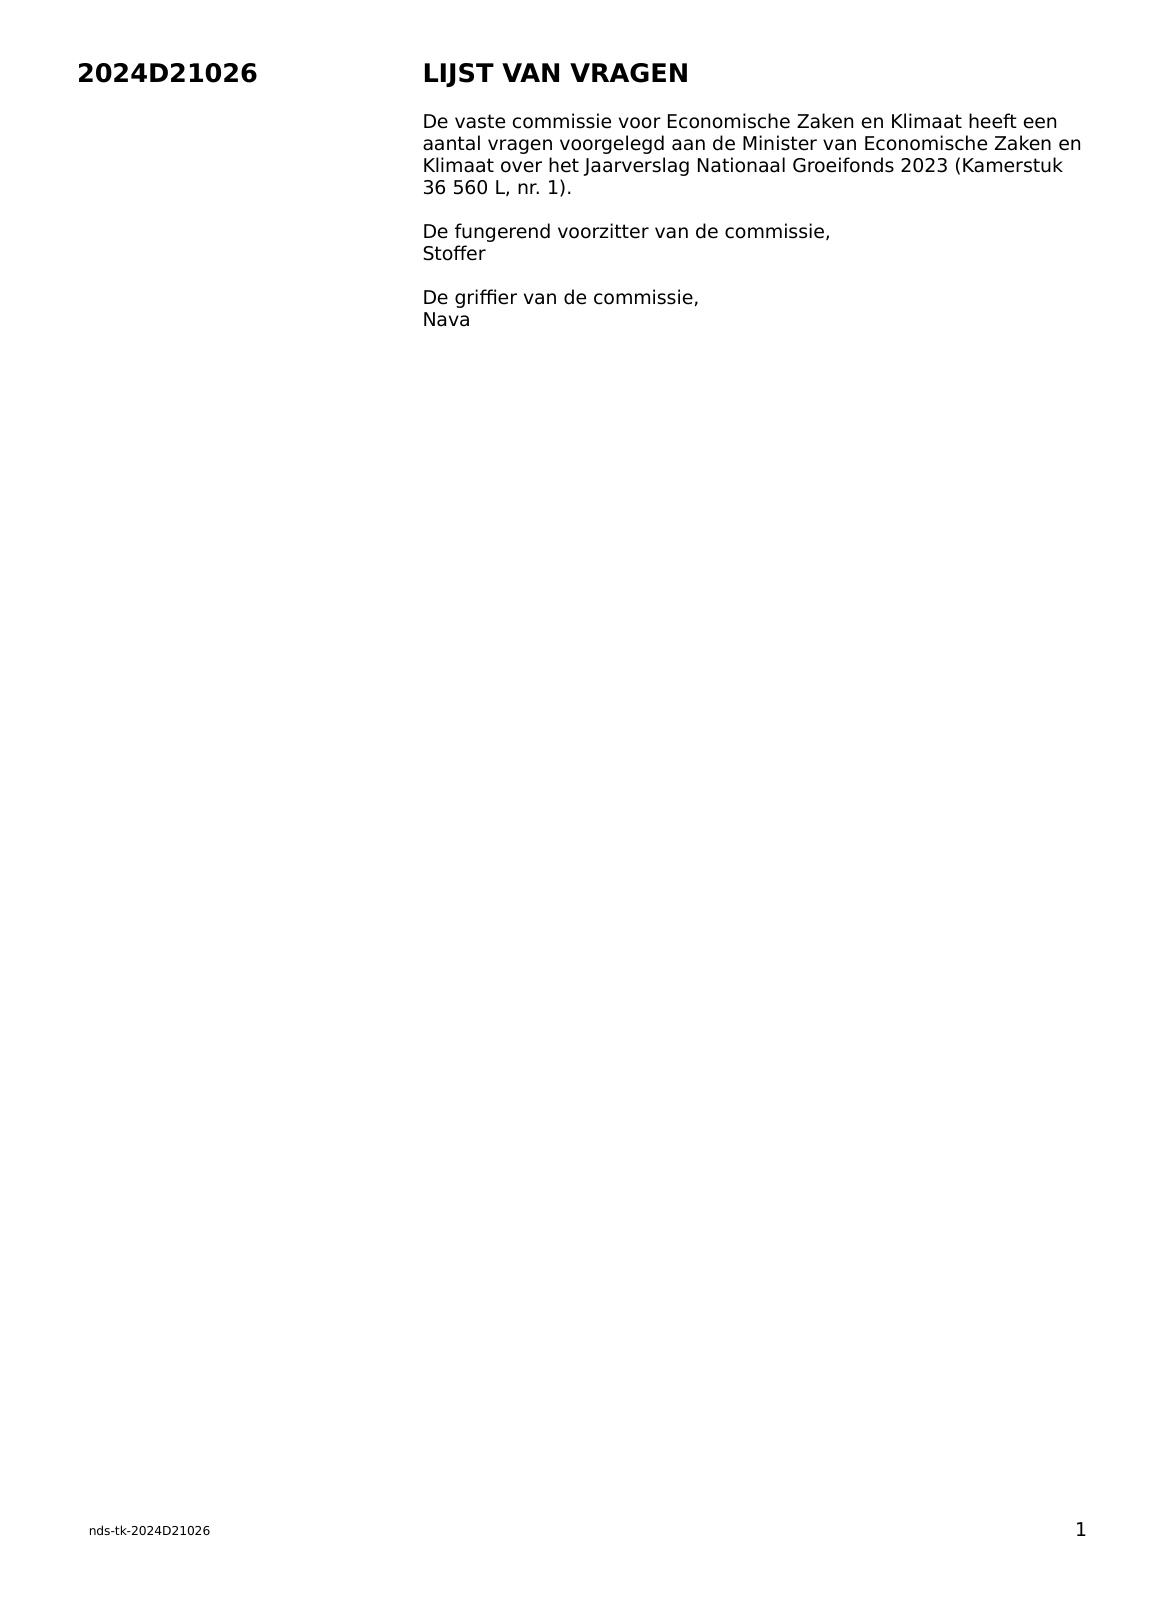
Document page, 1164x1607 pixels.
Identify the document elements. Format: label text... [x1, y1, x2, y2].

text Nava [422, 309, 1087, 331]
text Stoffer [422, 243, 1087, 265]
text De griffier van de commissie, [422, 287, 1087, 309]
text 2024D21026 LIJST VAN VRAGEN [77, 59, 1087, 89]
text De vaste commissie voor Economische Zaken en Klimaat heeft een aantal vragen voorgelegd aan de Minister van Economische Zaken en Klimaat over het Jaarverslag Nationaal Groeifonds 2023 (Kamerstuk 36 560 L, nr. 1). [422, 111, 1087, 199]
text nds-tk-2024D21026 [88, 1524, 323, 1538]
text De fungerend voorzitter van de commissie, [422, 221, 1087, 243]
